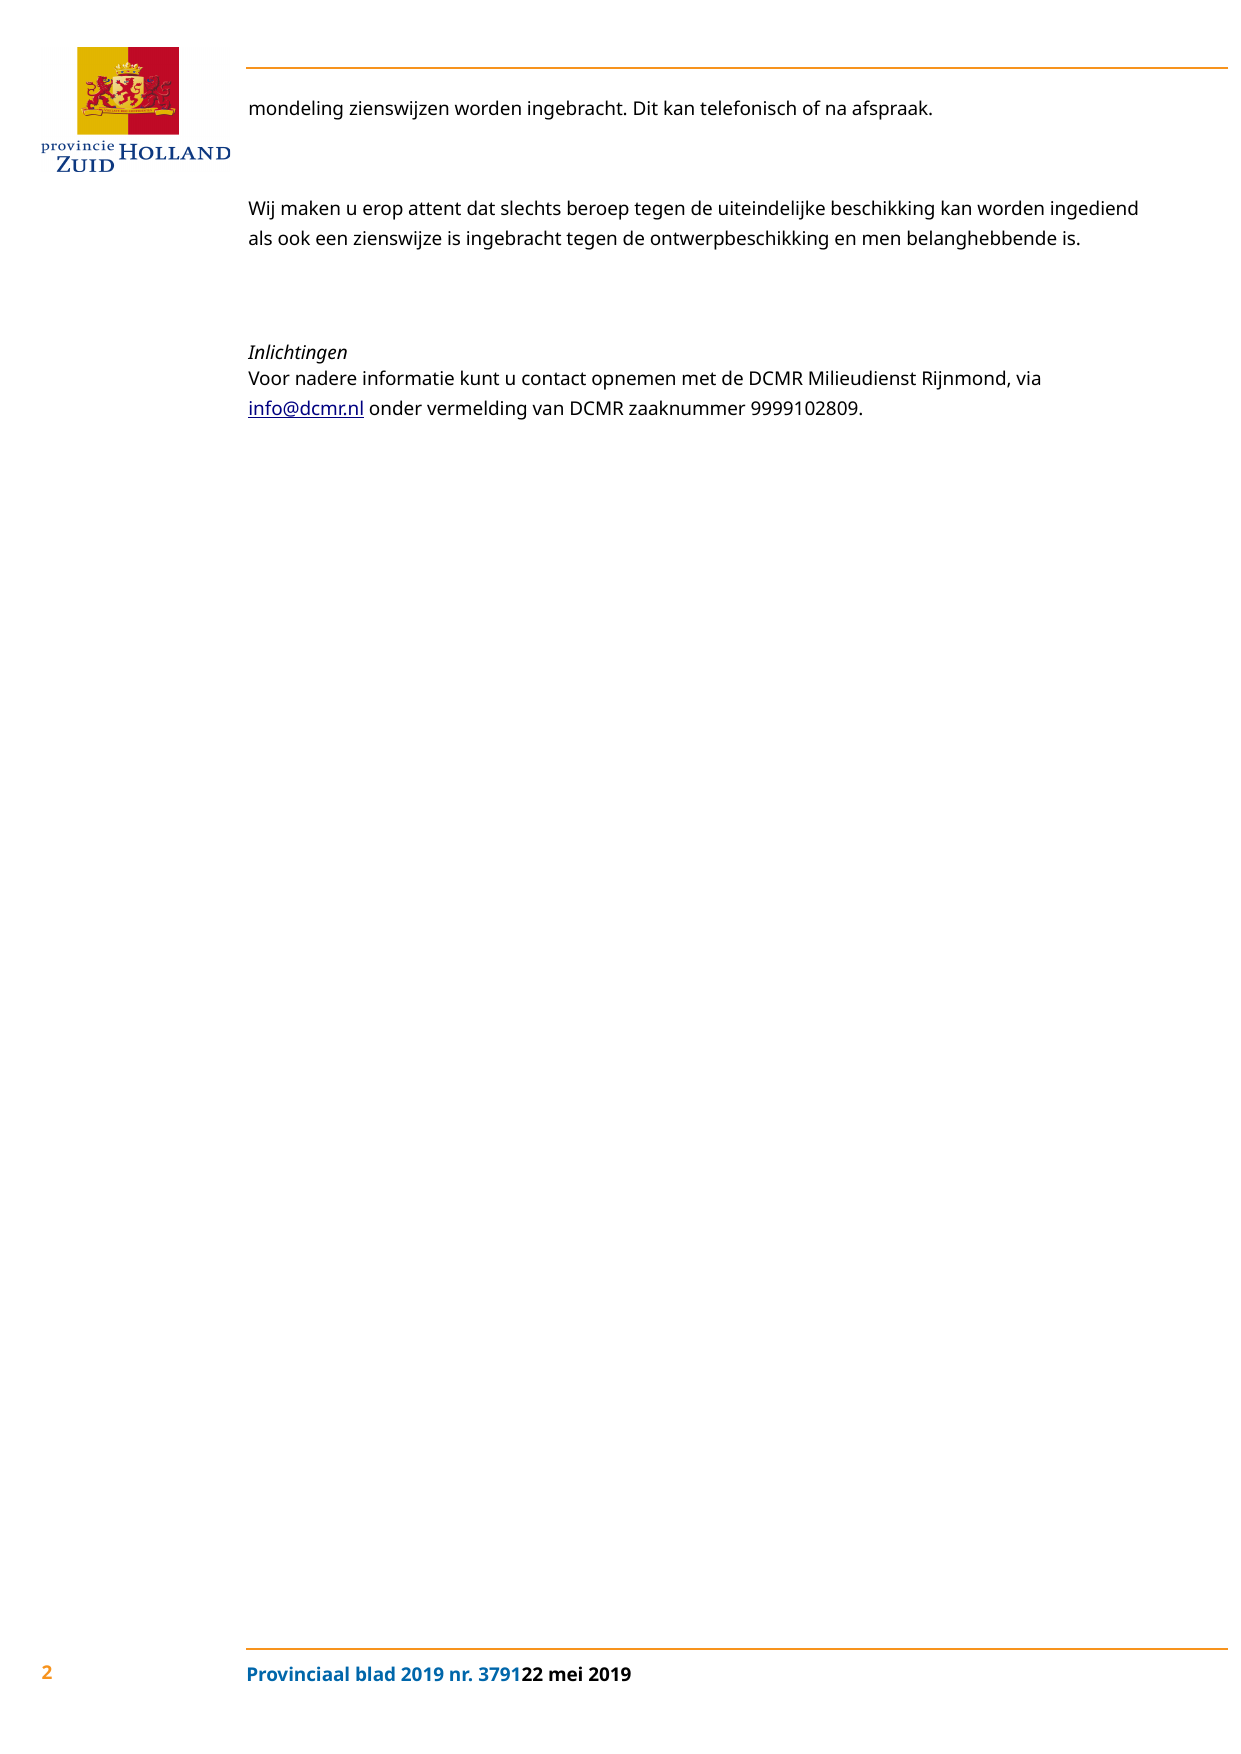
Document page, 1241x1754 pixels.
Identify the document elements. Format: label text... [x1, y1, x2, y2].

text mondeling zienswijzen worden ingebracht. Dit kan telefonisch of na afspraak. [248, 95, 1152, 121]
picture [41, 47, 231, 172]
text Voor nadere informatie kunt u contact opnemen met de DCMR Milieudienst Rijnmond, via info@dcmr.nl onder vermelding van DCMR zaaknummer 9999102809. [248, 365, 1152, 421]
text Wij maken u erop attent dat slechts beroep tegen de uiteindelijke beschikking kan worden ingediend als ook een zienswijze is ingebracht tegen de ontwerpbeschikking en men belanghebbende is. [248, 196, 1152, 251]
text Inlichtingen [248, 339, 1152, 365]
